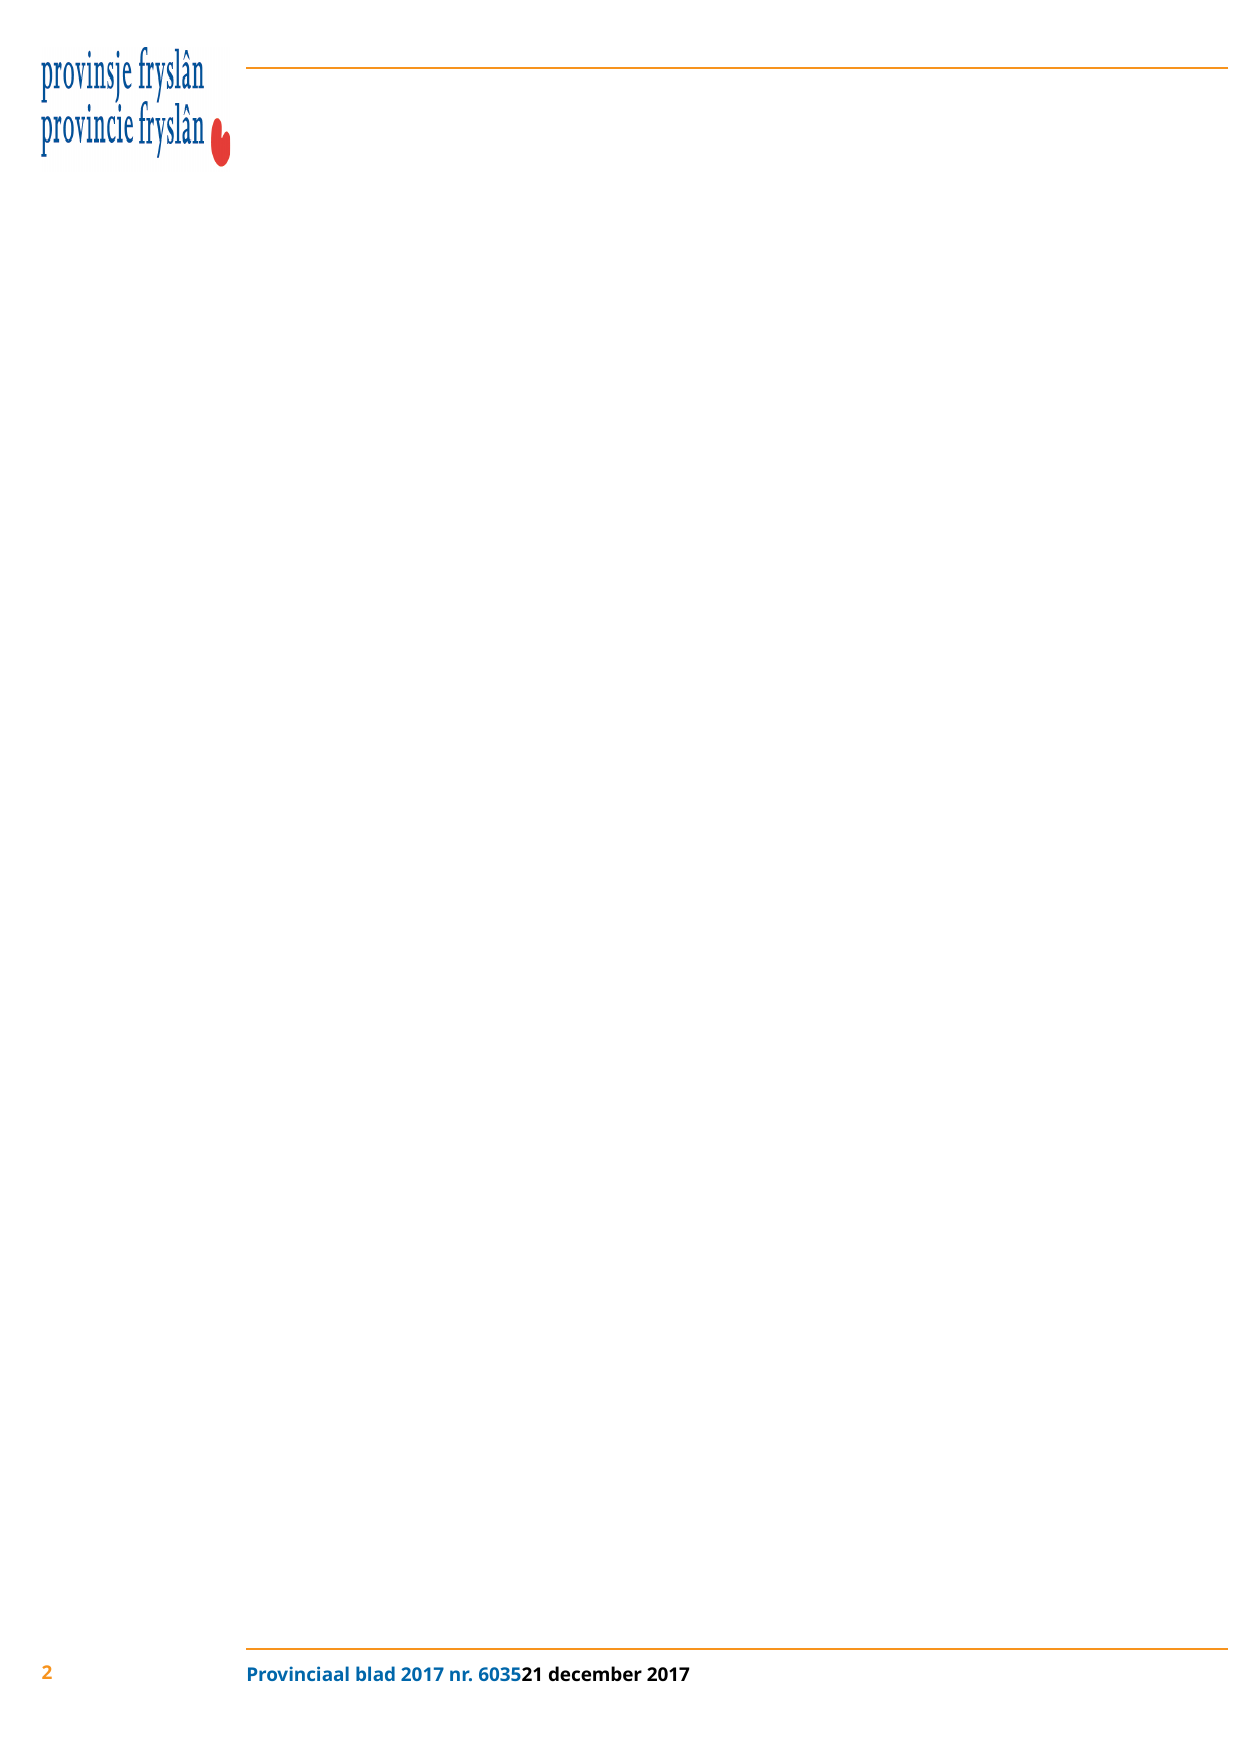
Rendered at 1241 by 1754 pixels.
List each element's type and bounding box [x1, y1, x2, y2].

picture [41, 47, 231, 172]
